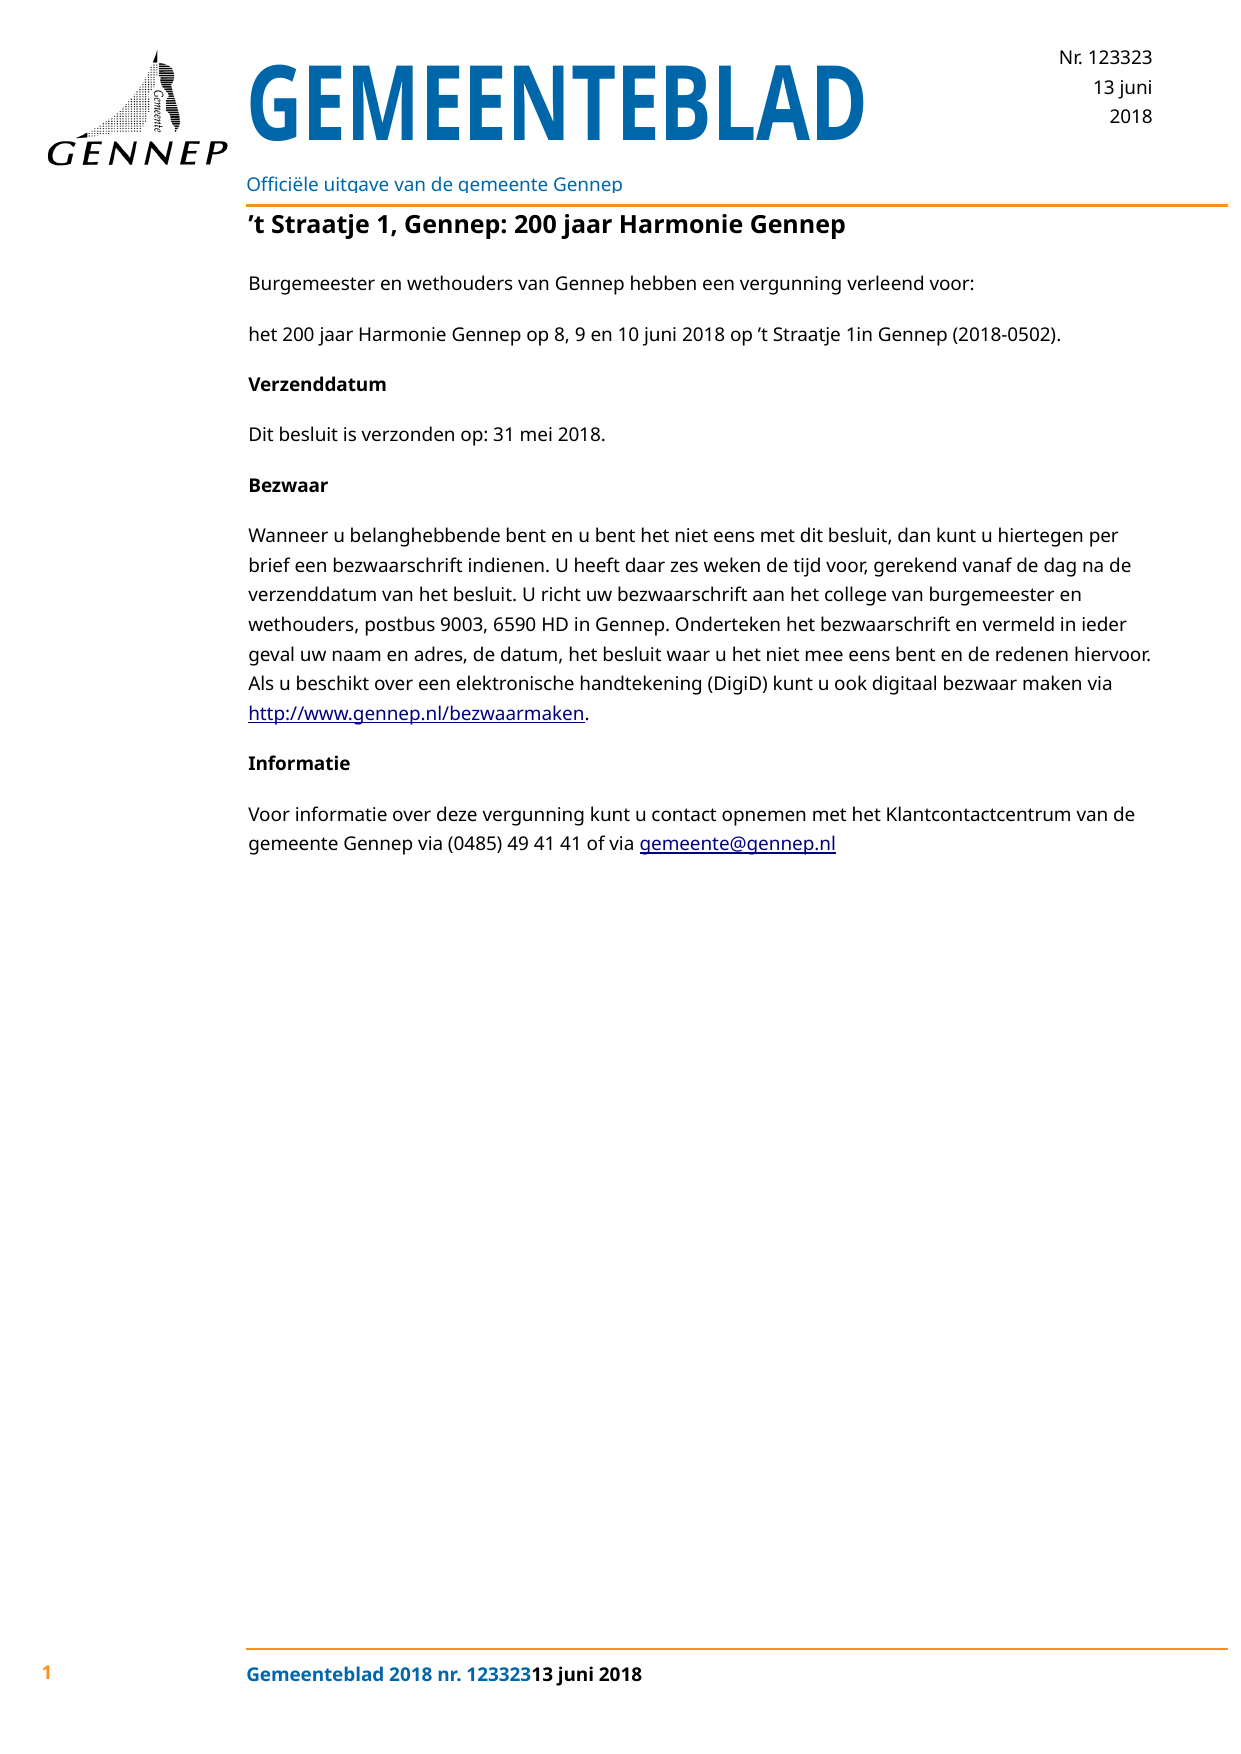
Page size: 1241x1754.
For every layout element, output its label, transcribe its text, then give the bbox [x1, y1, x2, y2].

text het 200 jaar Harmonie Gennep op 8, 9 en 10 juni 2018 op ’t Straatje 1in Gennep (2018-0502). [248, 321, 1152, 346]
text Bezwaar [248, 472, 1152, 498]
text Dit besluit is verzonden op: 31 mei 2018. [248, 422, 1152, 447]
text Voor informatie over deze vergunning kunt u contact opnemen met het Klantcontactcentrum van de gemeente Gennep via (0485) 49 41 41 of via gemeente@gennep.nl [248, 801, 1152, 856]
text Burgemeester en wethouders van Gennep hebben een vergunning verleend voor: [248, 270, 1152, 296]
text Wanneer u belanghebbende bent en u bent het niet eens met dit besluit, dan kunt u hiertegen per brief een bezwaarschrift indienen. U heeft daar zes weken de tijd voor, gerekend vanaf de dag na de verzenddatum van het besluit. U richt uw bezwaarschrift aan het college van burgemeester en wethouders, postbus 9003, 6590 HD in Gennep. Onderteken het bezwaarschrift en vermeld in ieder geval uw naam en adres, de datum, het besluit waar u het niet mee eens bent en de redenen hiervoor. Als u beschikt over een elektronische handtekening (DigiD) kunt u ook digitaal bezwaar maken via http://www.gennep.nl/bezwaarmaken. [248, 522, 1152, 726]
text Verzenddatum [248, 371, 1152, 397]
text Informatie [248, 750, 1152, 776]
text ’t Straatje 1, Gennep: 200 jaar Harmonie Gennep [248, 207, 1152, 241]
picture [41, 47, 231, 172]
